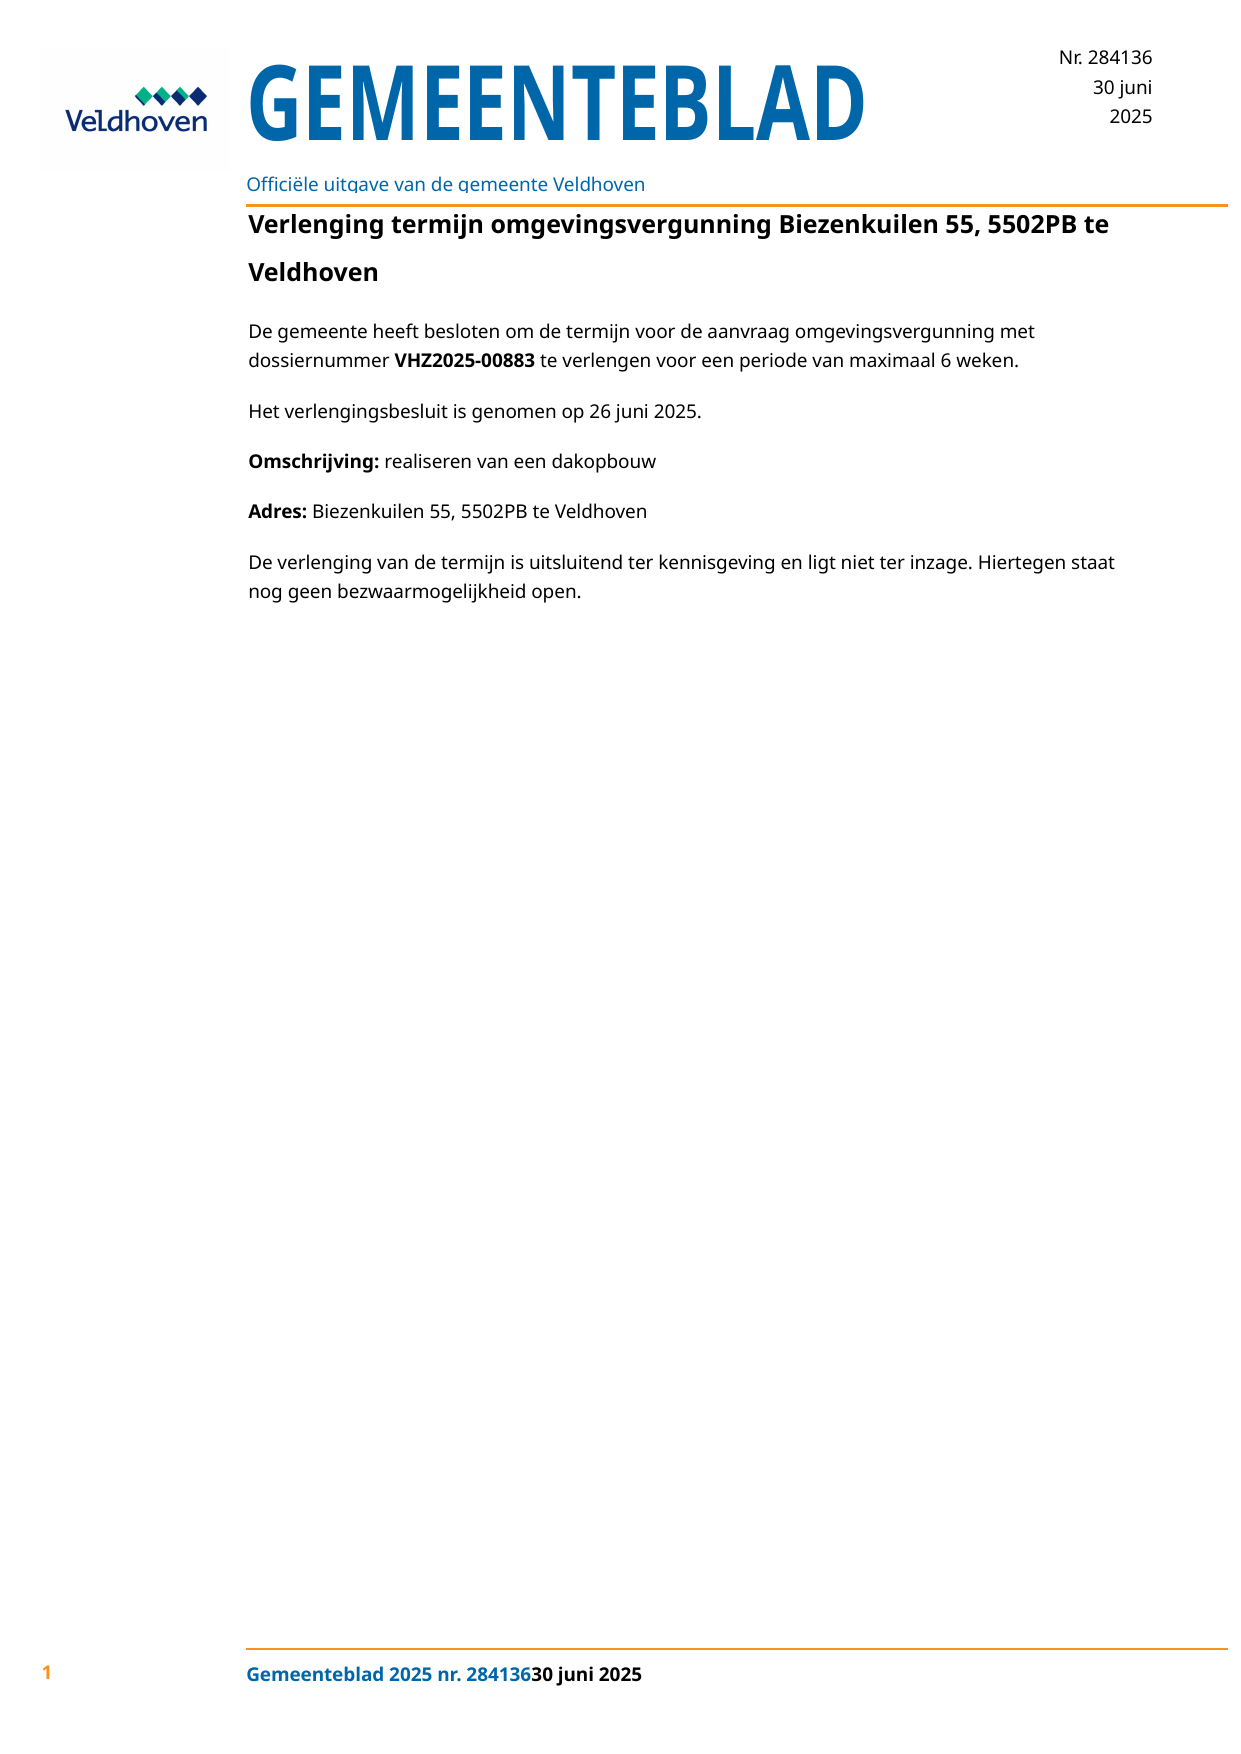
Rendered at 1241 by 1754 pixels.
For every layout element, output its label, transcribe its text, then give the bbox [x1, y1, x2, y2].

text De gemeente heeft besloten om de termijn voor de aanvraag omgevingsvergunning met dossiernummer VHZ2025-00883 te verlengen voor een periode van maximaal 6 weken. [248, 318, 1152, 373]
text Omschrijving: realiseren van een dakopbouw [248, 448, 1152, 474]
text Verlenging termijn omgevingsvergunning Biezenkuilen 55, 5502PB te Veldhoven [248, 207, 1152, 288]
picture [41, 47, 231, 172]
text Adres: Biezenkuilen 55, 5502PB te Veldhoven [248, 499, 1152, 524]
text Het verlengingsbesluit is genomen op 26 juni 2025. [248, 398, 1152, 424]
text De verlenging van de termijn is uitsluitend ter kennisgeving en ligt niet ter inzage. Hiertegen staat nog geen bezwaarmogelijkheid open. [248, 549, 1152, 604]
